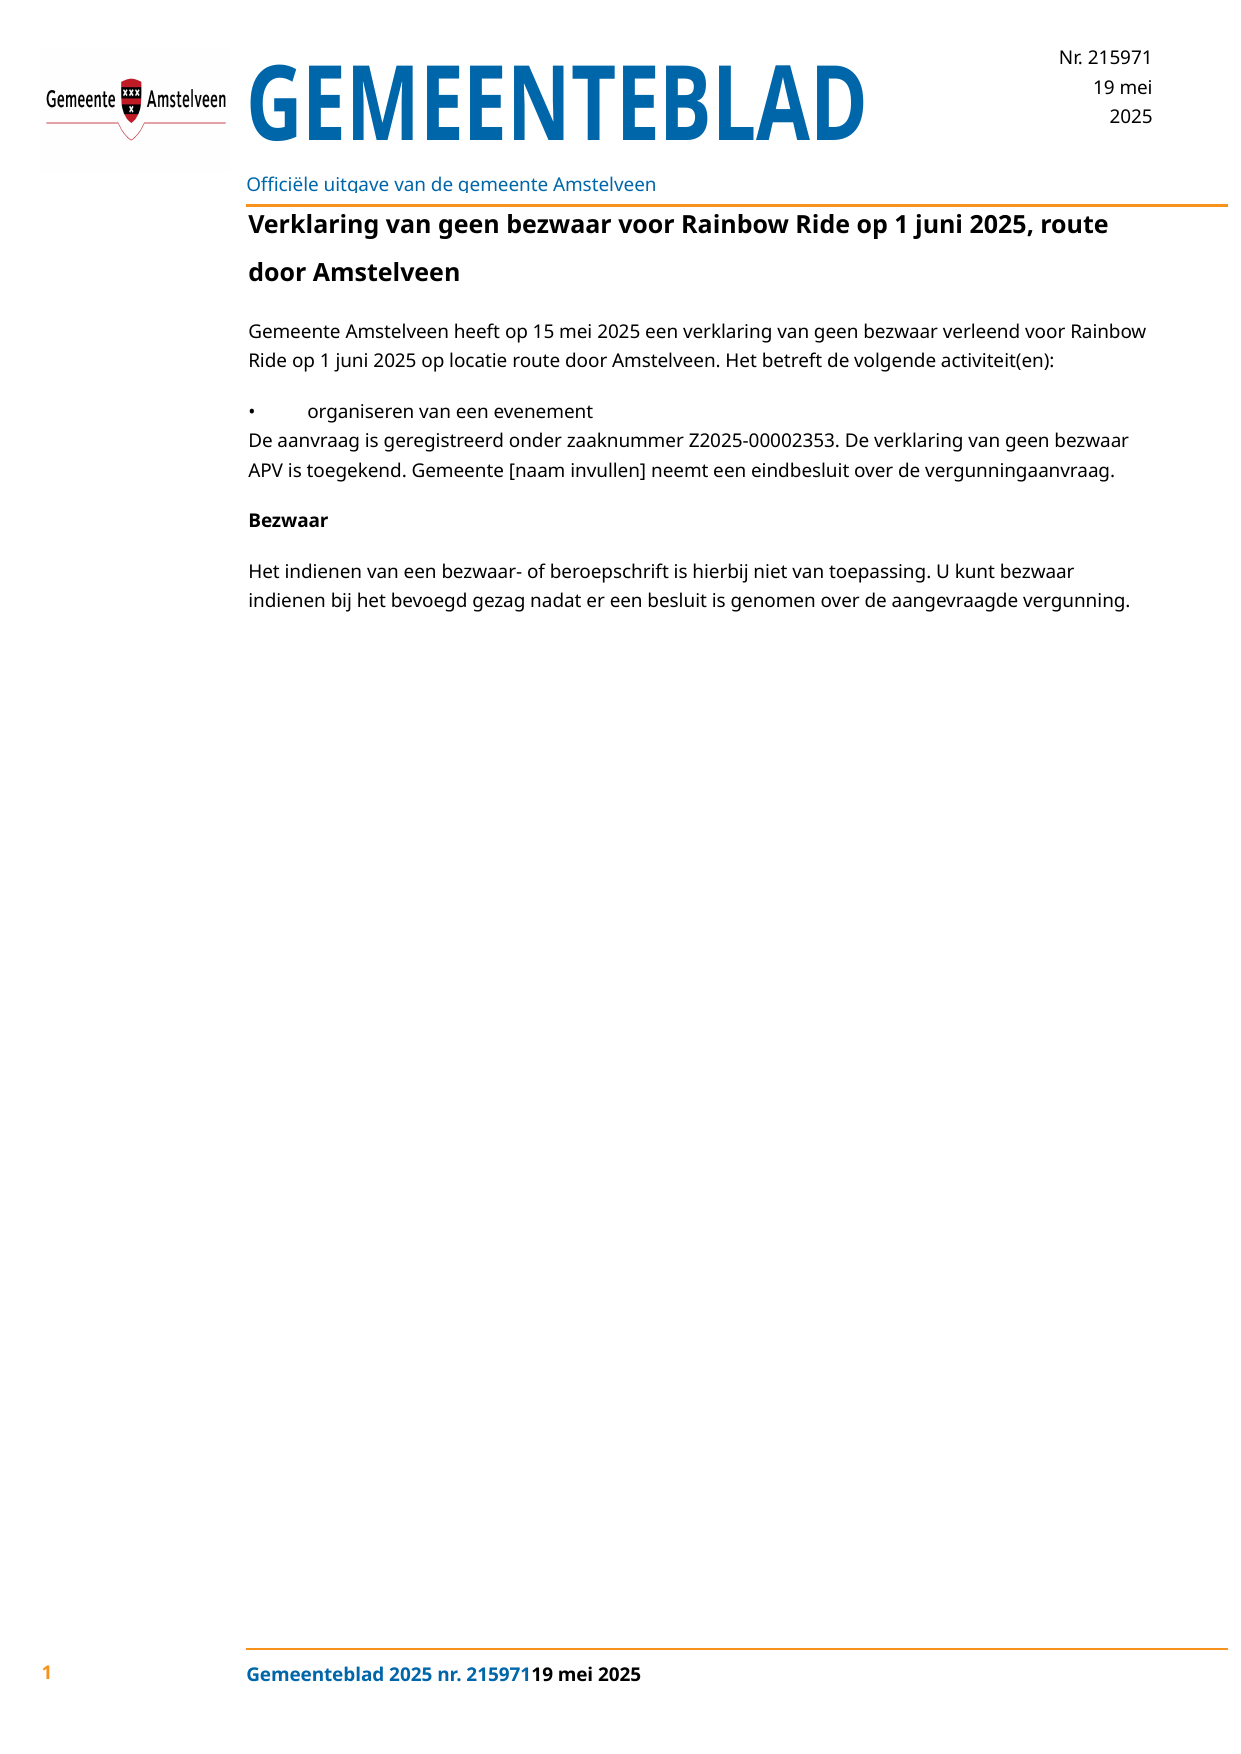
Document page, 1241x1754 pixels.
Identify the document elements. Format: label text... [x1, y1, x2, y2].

text Het indienen van een bezwaar- of beroepschrift is hierbij niet van toepassing. U kunt bezwaar indienen bij het bevoegd gezag nadat er een besluit is genomen over de aangevraagde vergunning. [248, 558, 1152, 613]
text De aanvraag is geregistreerd onder zaaknummer Z2025-00002353. De verklaring van geen bezwaar APV is toegekend. Gemeente [naam invullen] neemt een eindbesluit over de vergunningaanvraag. [248, 427, 1152, 483]
text Verklaring van geen bezwaar voor Rainbow Ride op 1 juni 2025, route door Amstelveen [248, 207, 1152, 288]
text Bezwaar [248, 507, 1152, 533]
list organiseren van een evenement [248, 398, 1152, 424]
text Gemeente Amstelveen heeft op 15 mei 2025 een verklaring van geen bezwaar verleend voor Rainbow Ride op 1 juni 2025 op locatie route door Amstelveen. Het betreft de volgende activiteit(en): [248, 318, 1152, 373]
picture [41, 47, 231, 172]
